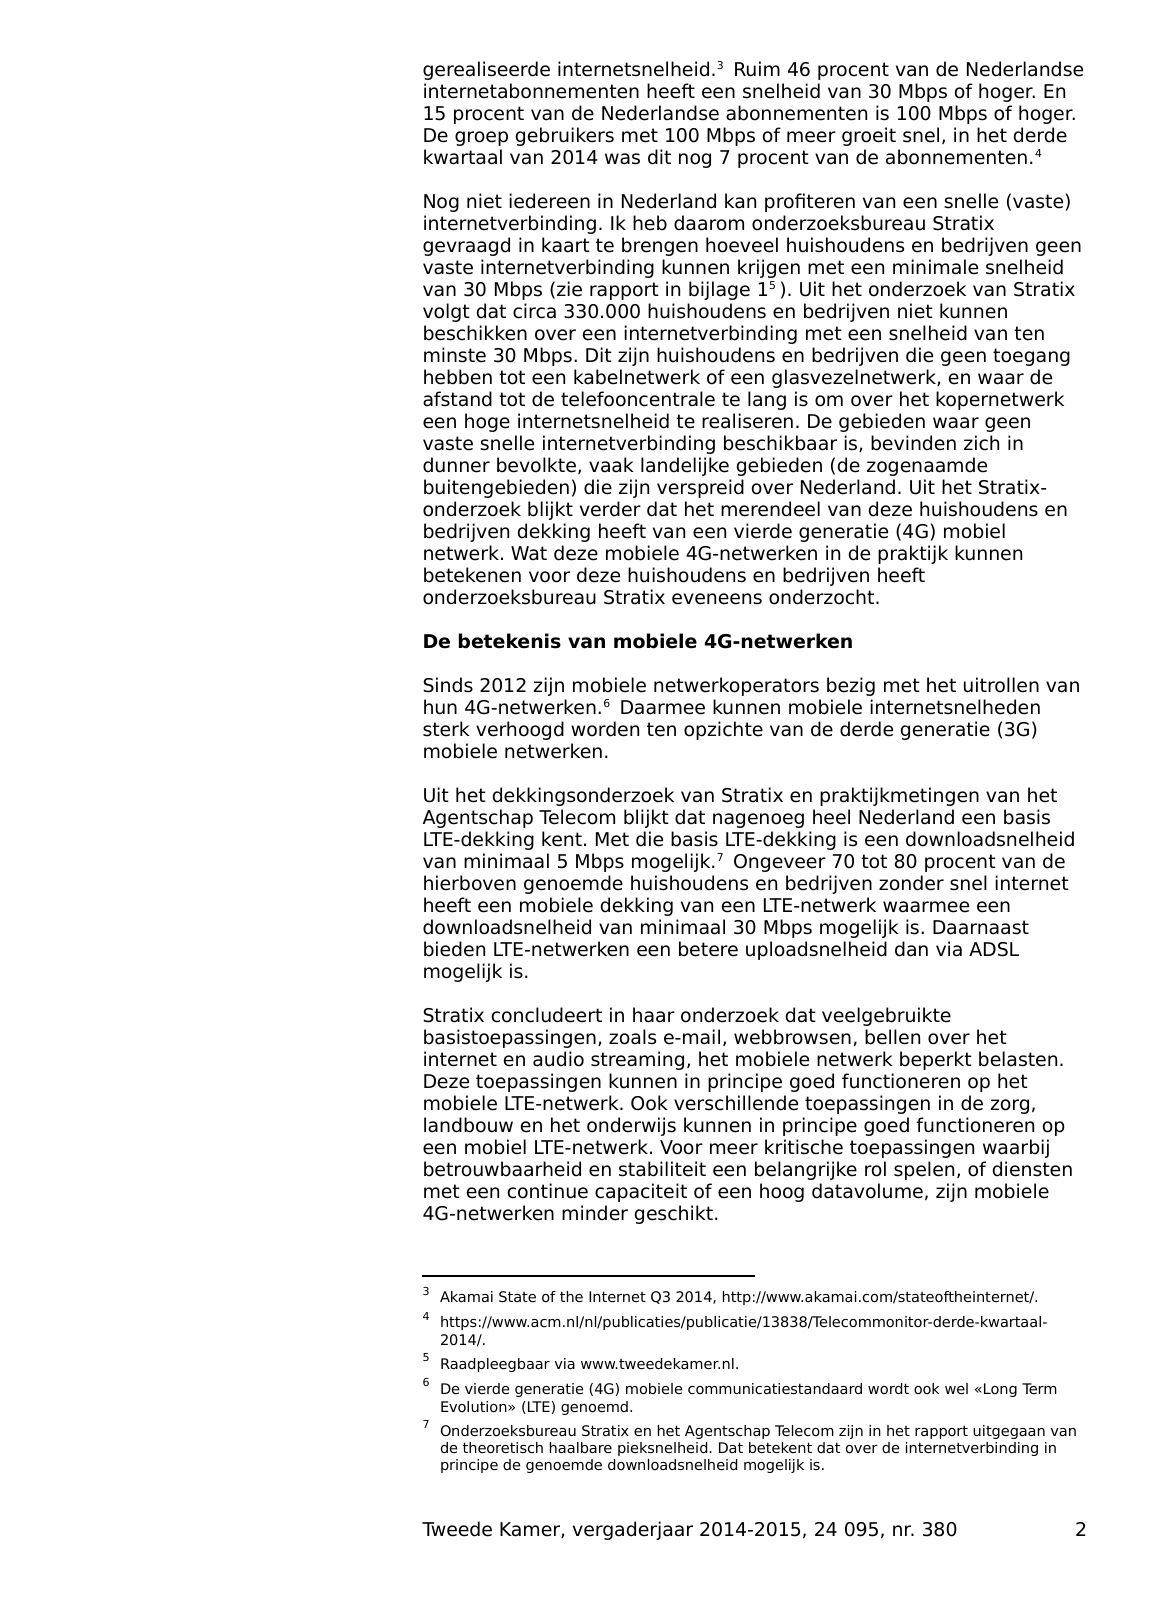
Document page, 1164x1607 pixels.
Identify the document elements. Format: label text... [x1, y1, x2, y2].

text Sinds 2012 zijn mobiele netwerkoperators bezig met het uitrollen van hun 4G-netwerken. Daarmee kunnen mobiele internetsnelheden sterk verhoogd worden ten opzichte van de derde generatie (3G) mobiele netwerken. [422, 675, 1087, 763]
text Uit het dekkingsonderzoek van Stratix en praktijkmetingen van het Agentschap Telecom blijkt dat nagenoeg heel Nederland een basis LTE-dekking kent. Met die basis LTE-dekking is een downloadsnelheid van minimaal 5 Mbps mogelijk. Ongeveer 70 tot 80 procent van de hierboven genoemde huishoudens en bedrijven zonder snel internet heeft een mobiele dekking van een LTE-netwerk waarmee een downloadsnelheid van minimaal 30 Mbps mogelijk is. Daarnaast bieden LTE-netwerken een betere uploadsnelheid dan via ADSL mogelijk is. [422, 785, 1087, 983]
text Raadpleegbaar via www.tweedekamer.nl. [422, 1352, 1087, 1374]
text Onderzoeksbureau Stratix en het Agentschap Telecom zijn in het rapport uitgegaan van de theoretisch haalbare pieksnelheid. Dat betekent dat over de internetverbinding in principe de genoemde downloadsnelheid mogelijk is. [422, 1418, 1087, 1474]
text De vierde generatie (4G) mobiele communicatiestandaard wordt ook wel «Long Term Evolution» (LTE) genoemd. [422, 1377, 1087, 1416]
text https://www.acm.nl/nl/publicaties/publicatie/13838/Telecommonitor-derde-kwartaal-2014/. [422, 1310, 1087, 1349]
text Nog niet iedereen in Nederland kan profiteren van een snelle (vaste) internetverbinding. Ik heb daarom onderzoeksbureau Stratix gevraagd in kaart te brengen hoeveel huishoudens en bedrijven geen vaste internetverbinding kunnen krijgen met een minimale snelheid van 30 Mbps (zie rapport in bijlage 1). Uit het onderzoek van Stratix volgt dat circa 330.000 huishoudens en bedrijven niet kunnen beschikken over een internetverbinding met een snelheid van ten minste 30 Mbps. Dit zijn huishoudens en bedrijven die geen toegang hebben tot een kabelnetwerk of een glasvezelnetwerk, en waar de afstand tot de telefooncentrale te lang is om over het kopernetwerk een hoge internetsnelheid te realiseren. De gebieden waar geen vaste snelle internetverbinding beschikbaar is, bevinden zich in dunner bevolkte, vaak landelijke gebieden (de zogenaamde buitengebieden) die zijn verspreid over Nederland. Uit het Stratix-onderzoek blijkt verder dat het merendeel van deze huishoudens en bedrijven dekking heeft van een vierde generatie (4G) mobiel netwerk. Wat deze mobiele 4G-netwerken in de praktijk kunnen betekenen voor deze huishoudens en bedrijven heeft onderzoeksbureau Stratix eveneens onderzocht. [422, 191, 1087, 609]
text Akamai State of the Internet Q3 2014, http://www.akamai.com/stateoftheinternet/. [422, 1285, 1087, 1307]
text gerealiseerde internetsnelheid. Ruim 46 procent van de Nederlandse internetabonnementen heeft een snelheid van 30 Mbps of hoger. En 15 procent van de Nederlandse abonnementen is 100 Mbps of hoger. De groep gebruikers met 100 Mbps of meer groeit snel, in het derde kwartaal van 2014 was dit nog 7 procent van de abonnementen. [422, 59, 1087, 169]
text Stratix concludeert in haar onderzoek dat veelgebruikte basistoepassingen, zoals e-mail, webbrowsen, bellen over het internet en audio streaming, het mobiele netwerk beperkt belasten. Deze toepassingen kunnen in principe goed functioneren op het mobiele LTE-netwerk. Ook verschillende toepassingen in de zorg, landbouw en het onderwijs kunnen in principe goed functioneren op een mobiel LTE-netwerk. Voor meer kritische toepassingen waarbij betrouwbaarheid en stabiliteit een belangrijke rol spelen, of diensten met een continue capaciteit of een hoog datavolume, zijn mobiele 4G-netwerken minder geschikt. [422, 1005, 1087, 1225]
subtitle De betekenis van mobiele 4G-netwerken [422, 631, 1087, 653]
